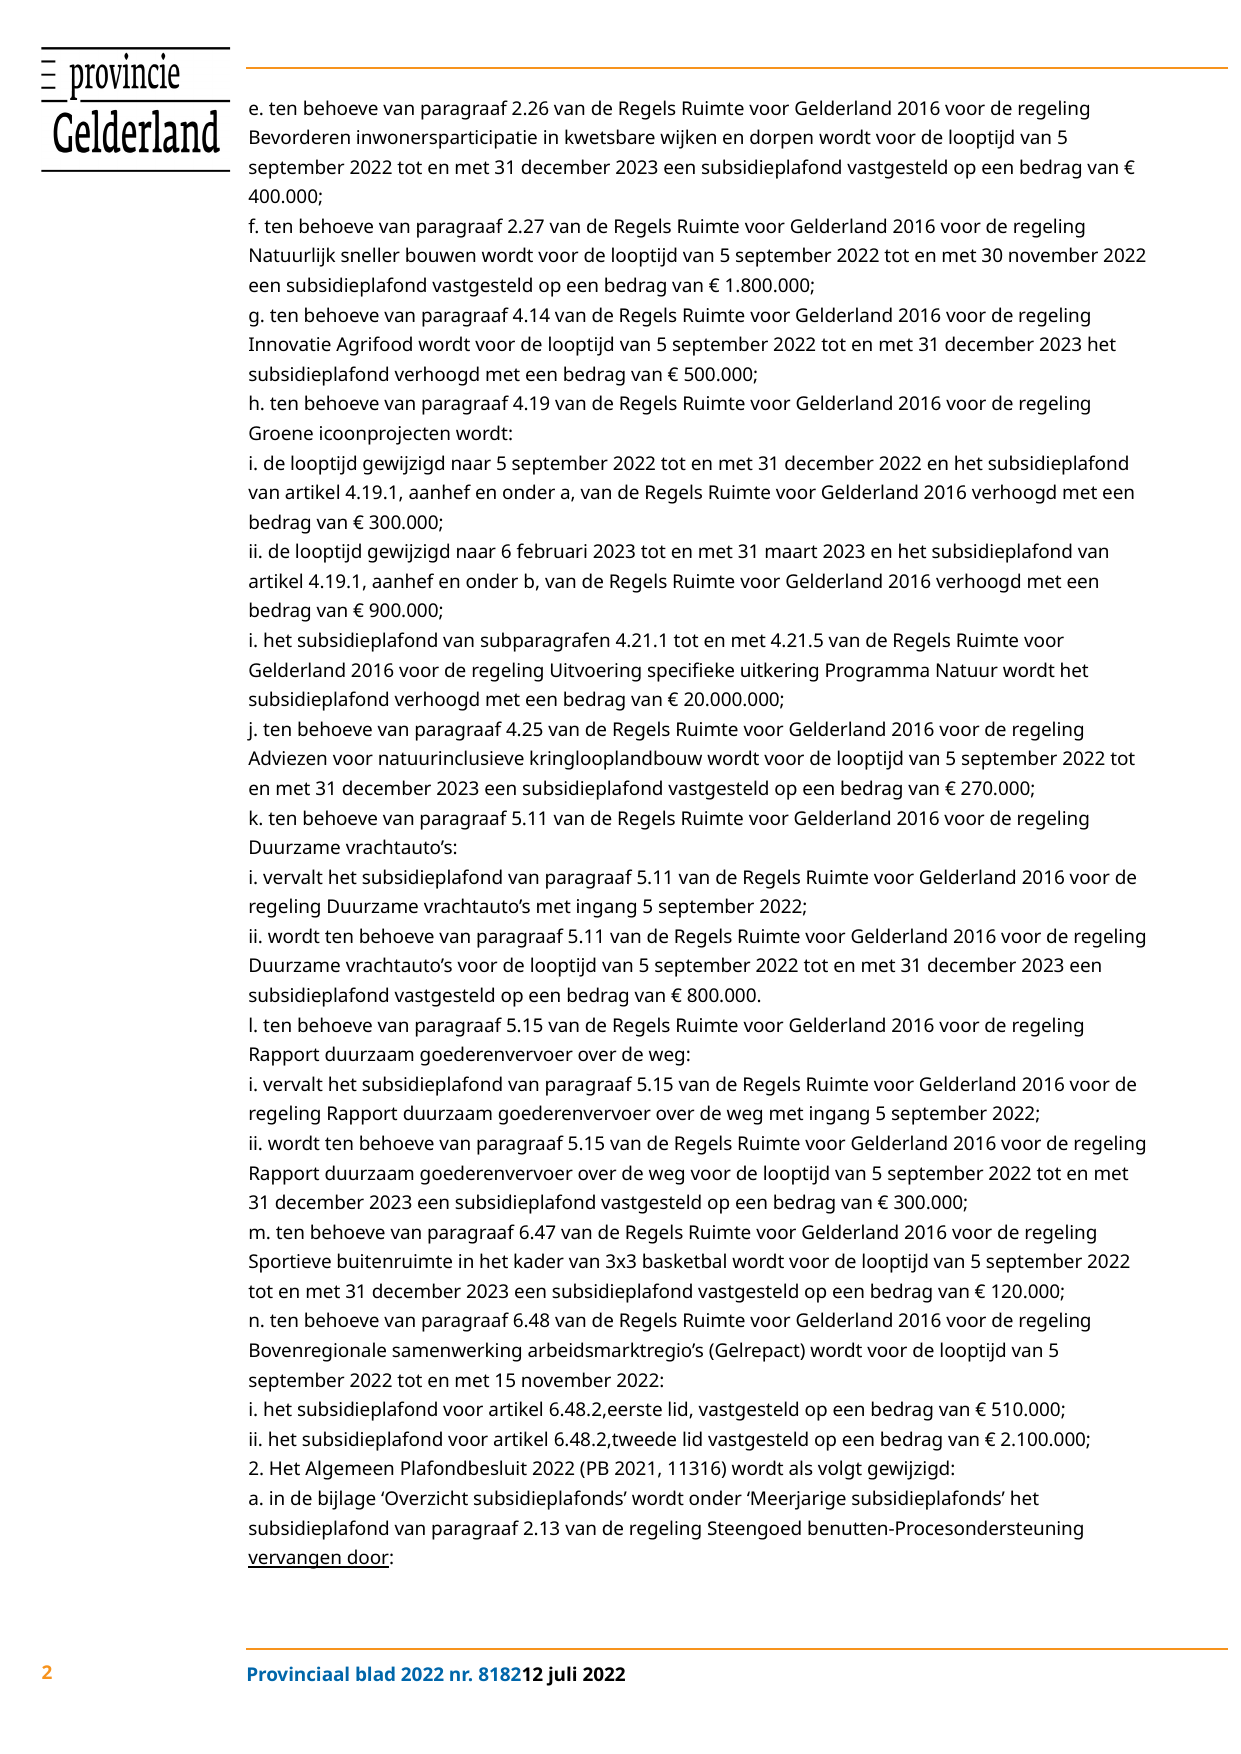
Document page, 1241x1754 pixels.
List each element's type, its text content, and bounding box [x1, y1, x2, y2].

picture [41, 47, 231, 172]
text j. ten behoeve van paragraaf 4.25 van de Regels Ruimte voor Gelderland 2016 voor de regeling Adviezen voor natuurinclusieve kringlooplandbouw wordt voor de looptijd van 5 september 2022 tot en met 31 december 2023 een subsidieplafond vastgesteld op een bedrag van € 270.000; [248, 716, 1152, 801]
text m. ten behoeve van paragraaf 6.47 van de Regels Ruimte voor Gelderland 2016 voor de regeling Sportieve buitenruimte in het kader van 3x3 basketbal wordt voor de looptijd van 5 september 2022 tot en met 31 december 2023 een subsidieplafond vastgesteld op een bedrag van € 120.000; [248, 1219, 1152, 1304]
text ii. de looptijd gewijzigd naar 6 februari 2023 tot en met 31 maart 2023 en het subsidieplafond van artikel 4.19.1, aanhef en onder b, van de Regels Ruimte voor Gelderland 2016 verhoogd met een bedrag van € 900.000; [248, 538, 1152, 623]
text i. het subsidieplafond van subparagrafen 4.21.1 tot en met 4.21.5 van de Regels Ruimte voor Gelderland 2016 voor de regeling Uitvoering specifieke uitkering Programma Natuur wordt het subsidieplafond verhoogd met een bedrag van € 20.000.000; [248, 627, 1152, 712]
text f. ten behoeve van paragraaf 2.27 van de Regels Ruimte voor Gelderland 2016 voor de regeling Natuurlijk sneller bouwen wordt voor de looptijd van 5 september 2022 tot en met 30 november 2022 een subsidieplafond vastgesteld op een bedrag van € 1.800.000; [248, 213, 1152, 298]
text l. ten behoeve van paragraaf 5.15 van de Regels Ruimte voor Gelderland 2016 voor de regeling Rapport duurzaam goederenvervoer over de weg: [248, 1012, 1152, 1067]
text g. ten behoeve van paragraaf 4.14 van de Regels Ruimte voor Gelderland 2016 voor de regeling Innovatie Agrifood wordt voor de looptijd van 5 september 2022 tot en met 31 december 2023 het subsidieplafond verhoogd met een bedrag van € 500.000; [248, 302, 1152, 387]
text k. ten behoeve van paragraaf 5.11 van de Regels Ruimte voor Gelderland 2016 voor de regeling Duurzame vrachtauto’s: [248, 805, 1152, 860]
text h. ten behoeve van paragraaf 4.19 van de Regels Ruimte voor Gelderland 2016 voor de regeling Groene icoonprojecten wordt: [248, 391, 1152, 446]
text e. ten behoeve van paragraaf 2.26 van de Regels Ruimte voor Gelderland 2016 voor de regeling Bevorderen inwonersparticipatie in kwetsbare wijken en dorpen wordt voor de looptijd van 5 september 2022 tot en met 31 december 2023 een subsidieplafond vastgesteld op een bedrag van € 400.000; [248, 95, 1152, 209]
text n. ten behoeve van paragraaf 6.48 van de Regels Ruimte voor Gelderland 2016 voor de regeling Bovenregionale samenwerking arbeidsmarktregio’s (Gelrepact) wordt voor de looptijd van 5 september 2022 tot en met 15 november 2022: [248, 1308, 1152, 1393]
text a. in de bijlage ‘Overzicht subsidieplafonds’ wordt onder ‘Meerjarige subsidieplafonds’ het subsidieplafond van paragraaf 2.13 van de regeling Steengoed benutten-Procesondersteuning vervangen door: [248, 1485, 1152, 1570]
text 2. Het Algemeen Plafondbesluit 2022 (PB 2021, 11316) wordt als volgt gewijzigd: [248, 1456, 1152, 1481]
text i. het subsidieplafond voor artikel 6.48.2,eerste lid, vastgesteld op een bedrag van € 510.000; [248, 1396, 1152, 1422]
text i. vervalt het subsidieplafond van paragraaf 5.15 van de Regels Ruimte voor Gelderland 2016 voor de regeling Rapport duurzaam goederenvervoer over de weg met ingang 5 september 2022; [248, 1071, 1152, 1126]
text ii. het subsidieplafond voor artikel 6.48.2,tweede lid vastgesteld op een bedrag van € 2.100.000; [248, 1426, 1152, 1452]
text i. de looptijd gewijzigd naar 5 september 2022 tot en met 31 december 2022 en het subsidieplafond van artikel 4.19.1, aanhef en onder a, van de Regels Ruimte voor Gelderland 2016 verhoogd met een bedrag van € 300.000; [248, 450, 1152, 535]
text i. vervalt het subsidieplafond van paragraaf 5.11 van de Regels Ruimte voor Gelderland 2016 voor de regeling Duurzame vrachtauto’s met ingang 5 september 2022; [248, 864, 1152, 919]
text ii. wordt ten behoeve van paragraaf 5.15 van de Regels Ruimte voor Gelderland 2016 voor de regeling Rapport duurzaam goederenvervoer over de weg voor de looptijd van 5 september 2022 tot en met 31 december 2023 een subsidieplafond vastgesteld op een bedrag van € 300.000; [248, 1130, 1152, 1215]
text ii. wordt ten behoeve van paragraaf 5.11 van de Regels Ruimte voor Gelderland 2016 voor de regeling Duurzame vrachtauto’s voor de looptijd van 5 september 2022 tot en met 31 december 2023 een subsidieplafond vastgesteld op een bedrag van € 800.000. [248, 923, 1152, 1008]
